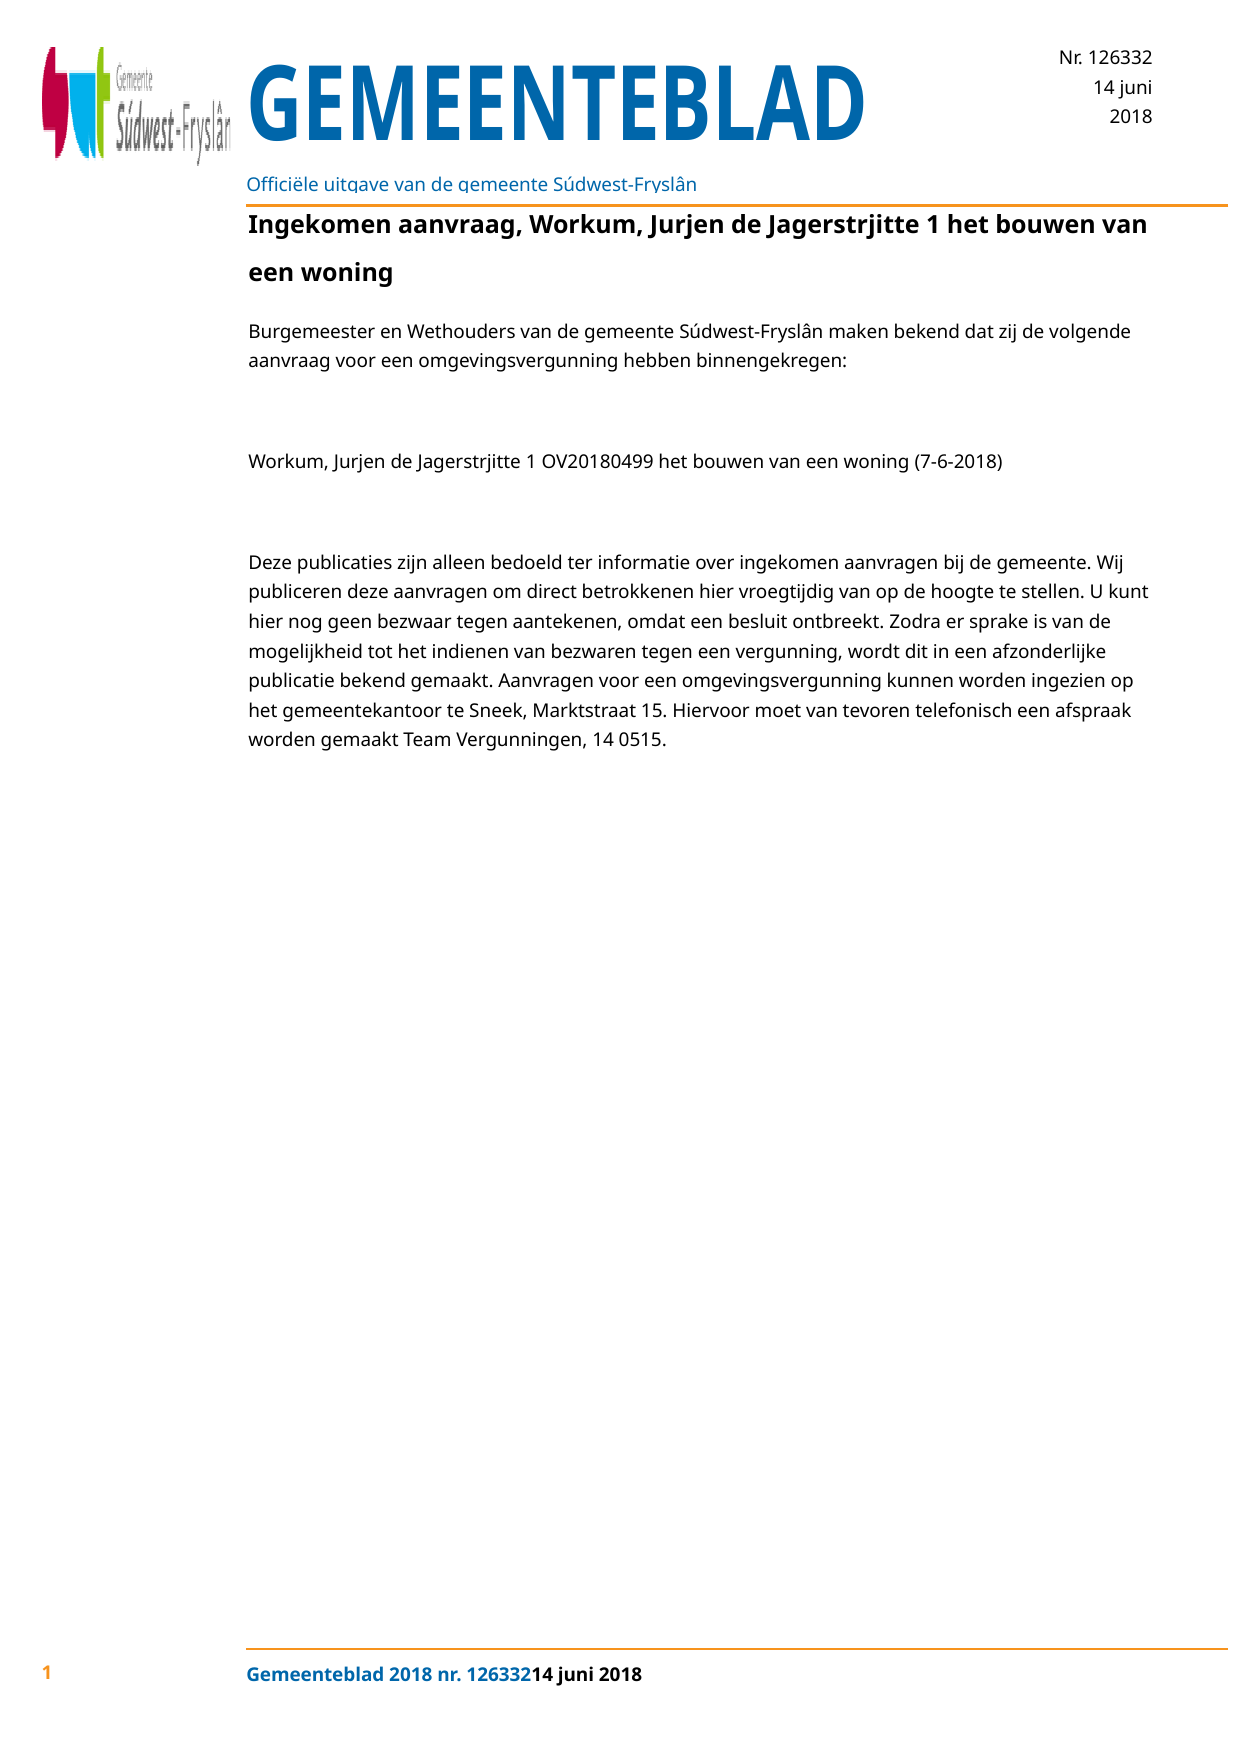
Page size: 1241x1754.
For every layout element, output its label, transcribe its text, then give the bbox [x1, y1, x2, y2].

text Burgemeester en Wethouders van de gemeente Súdwest-Fryslân maken bekend dat zij de volgende aanvraag voor een omgevingsvergunning hebben binnengekregen: [248, 318, 1152, 373]
text Deze publicaties zijn alleen bedoeld ter informatie over ingekomen aanvragen bij de gemeente. Wij publiceren deze aanvragen om direct betrokkenen hier vroegtijdig van op de hoogte te stellen. U kunt hier nog geen bezwaar tegen aantekenen, omdat een besluit ontbreekt. Zodra er sprake is van de mogelijkheid tot het indienen van bezwaren tegen een vergunning, wordt dit in een afzonderlijke publicatie bekend gemaakt. Aanvragen voor een omgevingsvergunning kunnen worden ingezien op het gemeentekantoor te Sneek, Marktstraat 15. Hiervoor moet van tevoren telefonisch een afspraak worden gemaakt Team Vergunningen, 14 0515. [248, 549, 1152, 752]
text Workum, Jurjen de Jagerstrjitte 1 OV20180499 het bouwen van een woning (7-6-2018) [248, 448, 1152, 474]
text Ingekomen aanvraag, Workum, Jurjen de Jagerstrjitte 1 het bouwen van een woning [248, 207, 1152, 288]
picture [41, 47, 231, 172]
